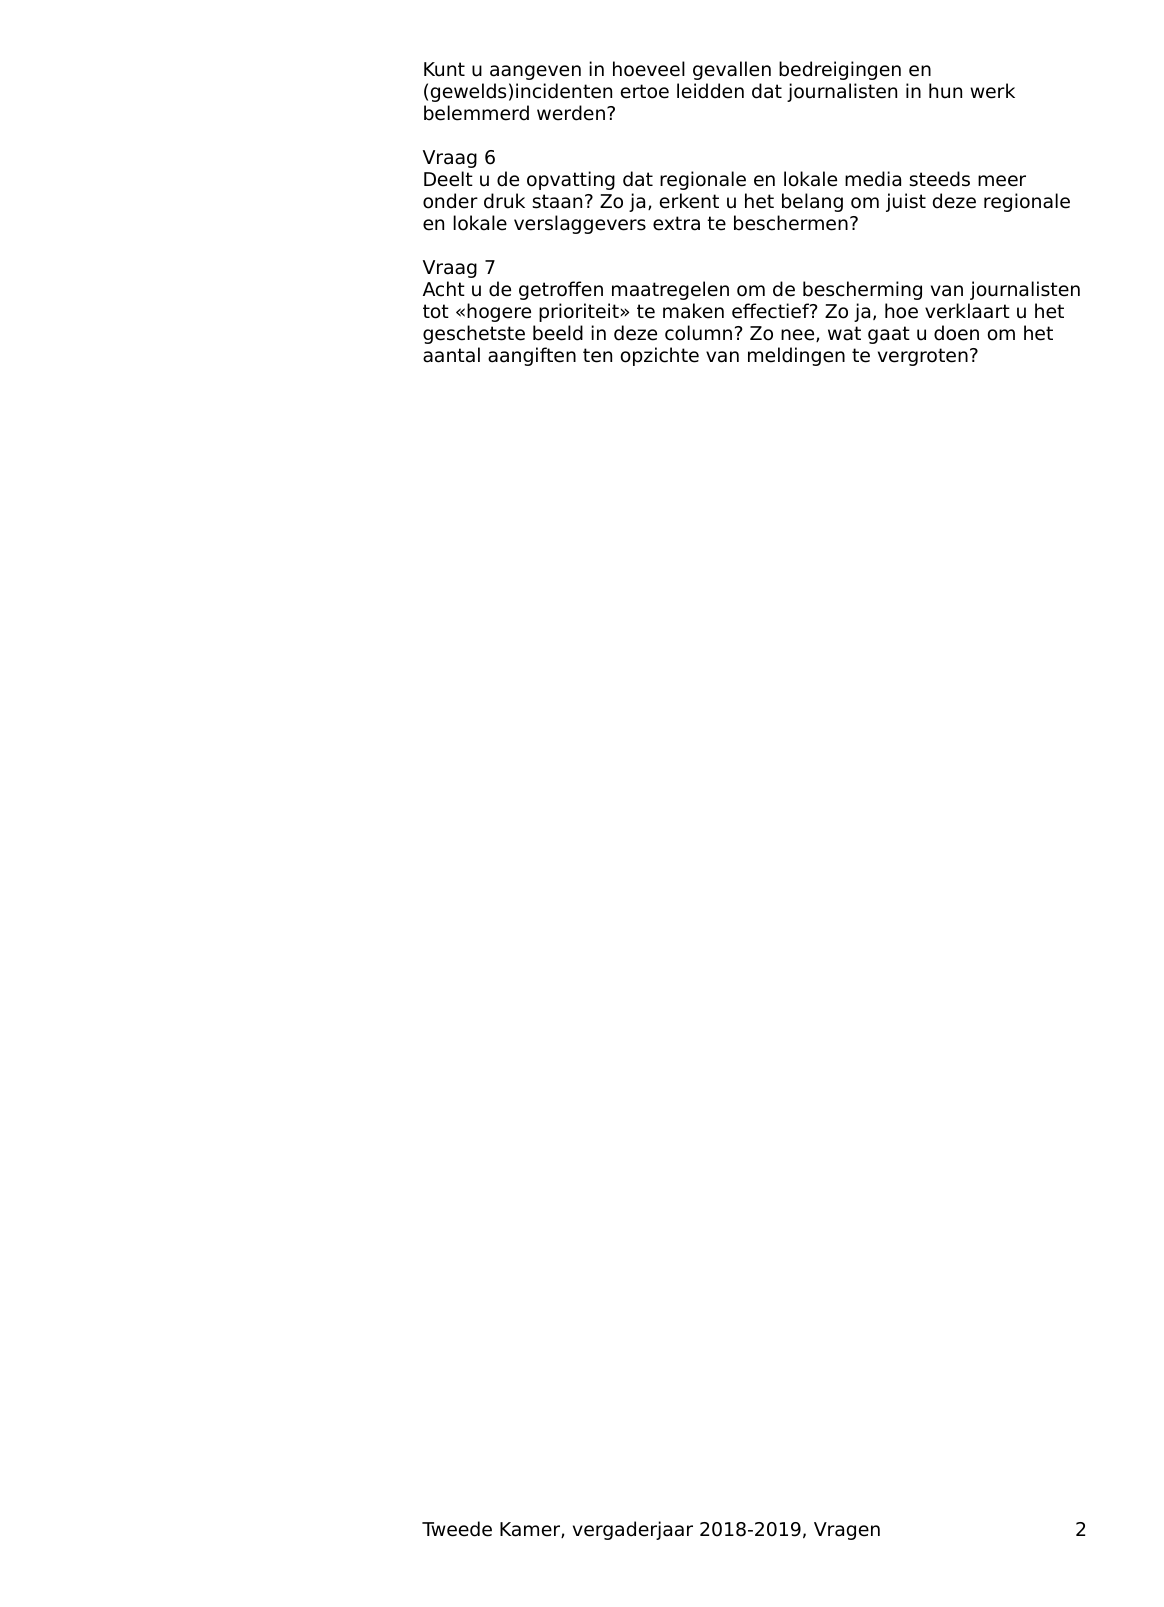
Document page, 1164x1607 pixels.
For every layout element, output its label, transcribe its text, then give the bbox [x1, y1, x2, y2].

text Vraag 7 [422, 257, 1087, 279]
text Acht u de getroffen maatregelen om de bescherming van journalisten tot «hogere prioriteit» te maken effectief? Zo ja, hoe verklaart u het geschetste beeld in deze column? Zo nee, wat gaat u doen om het aantal aangiften ten opzichte van meldingen te vergroten? [422, 279, 1087, 367]
text Kunt u aangeven in hoeveel gevallen bedreigingen en (gewelds)incidenten ertoe leidden dat journalisten in hun werk belemmerd werden? [422, 59, 1087, 125]
text Vraag 6 [422, 147, 1087, 169]
text Deelt u de opvatting dat regionale en lokale media steeds meer onder druk staan? Zo ja, erkent u het belang om juist deze regionale en lokale verslaggevers extra te beschermen? [422, 169, 1087, 235]
